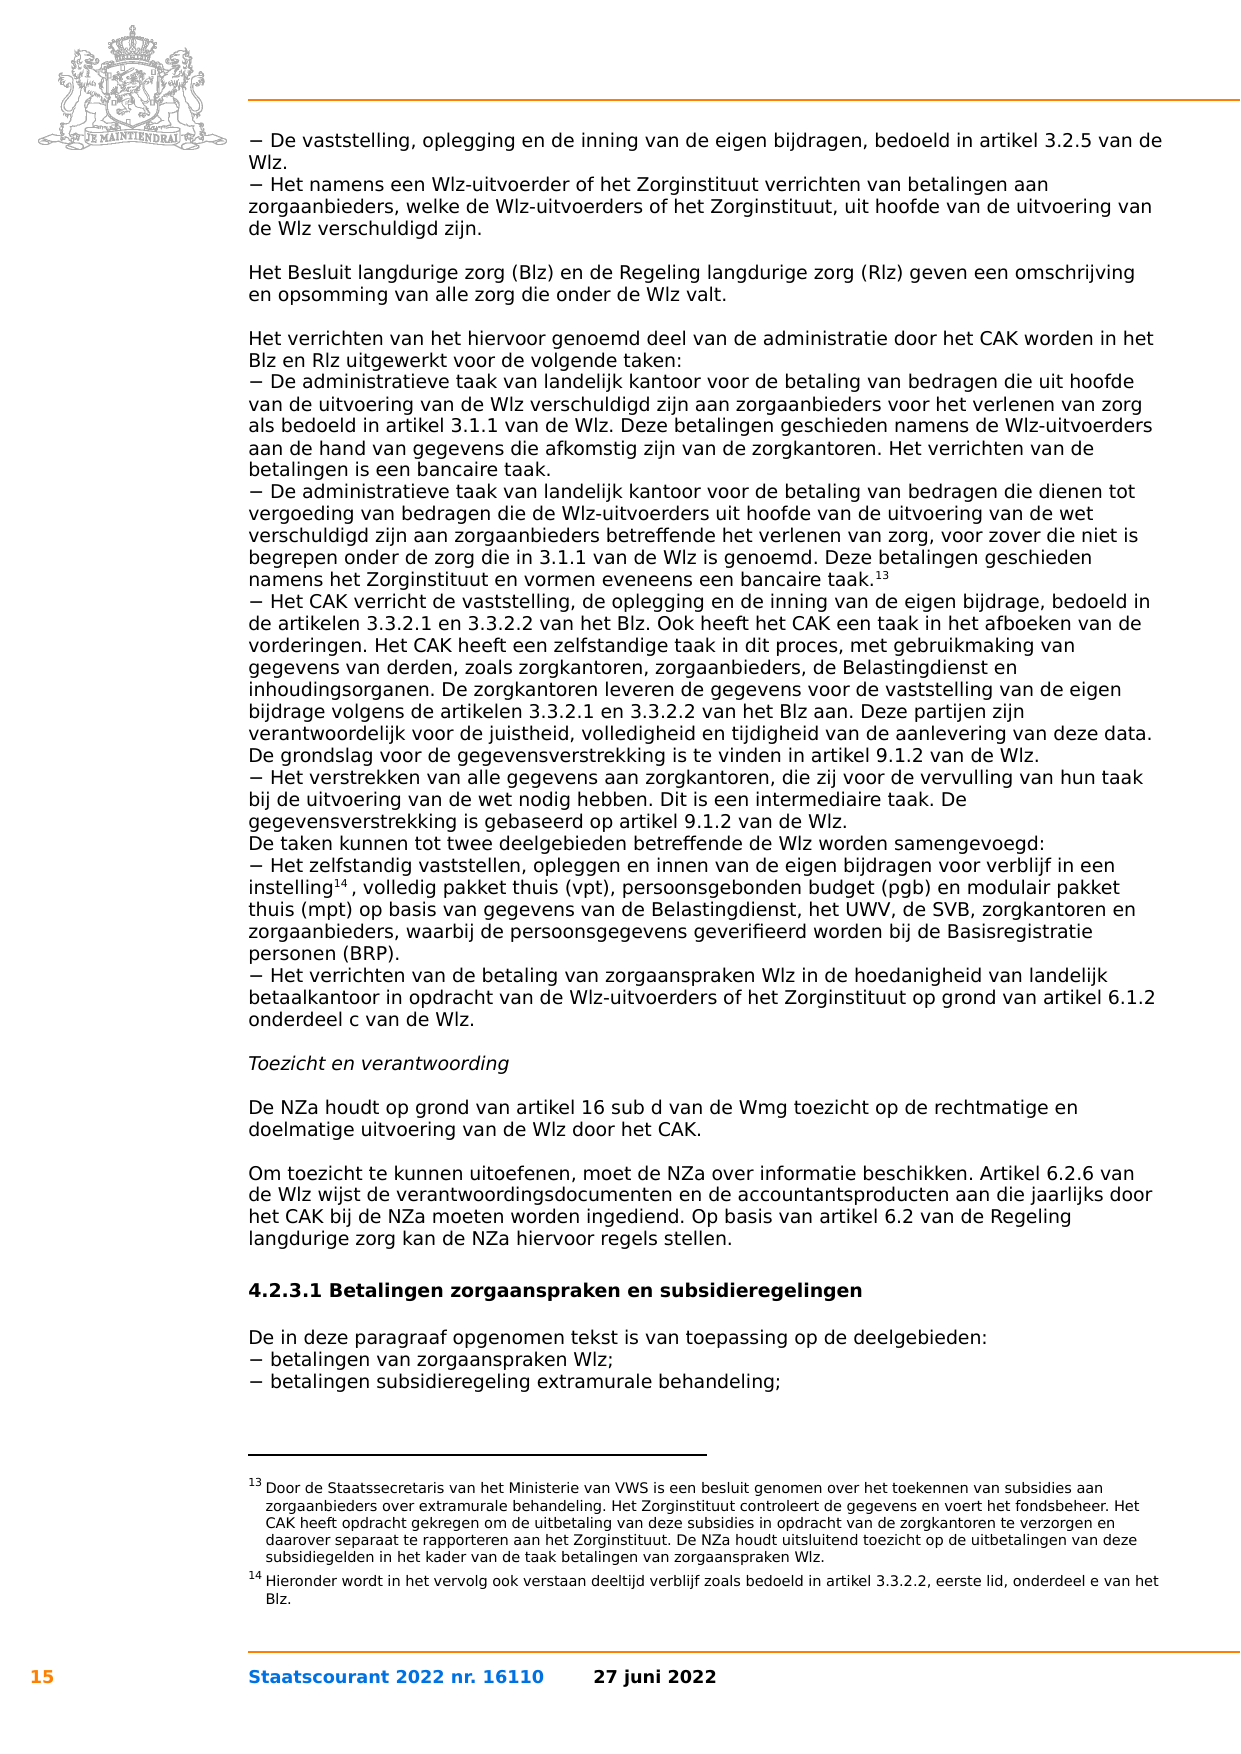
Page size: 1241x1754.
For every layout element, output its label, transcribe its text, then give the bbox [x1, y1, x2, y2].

text − Het namens een Wlz-uitvoerder of het Zorginstituut verrichten van betalingen aan zorgaanbieders, welke de Wlz-uitvoerders of het Zorginstituut, uit hoofde van de uitvoering van de Wlz verschuldigd zijn. [248, 174, 1163, 240]
text − De administratieve taak van landelijk kantoor voor de betaling van bedragen die dienen tot vergoeding van bedragen die de Wlz-uitvoerders uit hoofde van de uitvoering van de wet verschuldigd zijn aan zorgaanbieders betreffende het verlenen van zorg, voor zover die niet is begrepen onder de zorg die in 3.1.1 van de Wlz is genoemd. Deze betalingen geschieden namens het Zorginstituut en vormen eveneens een bancaire taak. [248, 481, 1163, 591]
text − Het verstrekken van alle gegevens aan zorgkantoren, die zij voor de vervulling van hun taak bij de uitvoering van de wet nodig hebben. Dit is een intermediaire taak. De gegevensverstrekking is gebaseerd op artikel 9.1.2 van de Wlz. [248, 767, 1163, 833]
text De taken kunnen tot twee deelgebieden betreffende de Wlz worden samengevoegd: [248, 833, 1163, 855]
text − betalingen van zorgaanspraken Wlz; [248, 1349, 1163, 1371]
text − Het zelfstandig vaststellen, opleggen en innen van de eigen bijdragen voor verblijf in een instelling, volledig pakket thuis (vpt), persoonsgebonden budget (pgb) en modulair pakket thuis (mpt) op basis van gegevens van de Belastingdienst, het UWV, de SVB, zorgkantoren en zorgaanbieders, waarbij de persoonsgegevens geverifieerd worden bij de Basisregistratie personen (BRP). [248, 855, 1163, 965]
text − betalingen subsidieregeling extramurale behandeling; [248, 1371, 1163, 1393]
text Het Besluit langdurige zorg (Blz) en de Regeling langdurige zorg (Rlz) geven een omschrijving en opsomming van alle zorg die onder de Wlz valt. [248, 262, 1163, 306]
text − Het CAK verricht de vaststelling, de oplegging en de inning van de eigen bijdrage, bedoeld in de artikelen 3.3.2.1 en 3.3.2.2 van het Blz. Ook heeft het CAK een taak in het afboeken van de vorderingen. Het CAK heeft een zelfstandige taak in dit proces, met gebruikmaking van gegevens van derden, zoals zorgkantoren, zorgaanbieders, de Belastingdienst en inhoudingsorganen. De zorgkantoren leveren de gegevens voor de vaststelling van de eigen bijdrage volgens de artikelen 3.3.2.1 en 3.3.2.2 van het Blz aan. Deze partijen zijn verantwoordelijk voor de juistheid, volledigheid en tijdigheid van de aanlevering van deze data. De grondslag voor de gegevensverstrekking is te vinden in artikel 9.1.2 van de Wlz. [248, 591, 1163, 767]
text Het verrichten van het hiervoor genoemd deel van de administratie door het CAK worden in het Blz en Rlz uitgewerkt voor de volgende taken: [248, 327, 1163, 371]
picture [38, 25, 227, 150]
text − De administratieve taak van landelijk kantoor voor de betaling van bedragen die uit hoofde van de uitvoering van de Wlz verschuldigd zijn aan zorgaanbieders voor het verlenen van zorg als bedoeld in artikel 3.1.1 van de Wlz. Deze betalingen geschieden namens de Wlz-uitvoerders aan de hand van gegevens die afkomstig zijn van de zorgkantoren. Het verrichten van de betalingen is een bancaire taak. [248, 371, 1163, 481]
text Door de Staatssecretaris van het Ministerie van VWS is een besluit genomen over het toekennen van subsidies aan zorgaanbieders over extramurale behandeling. Het Zorginstituut controleert de gegevens en voert het fondsbeheer. Het CAK heeft opdracht gekregen om de uitbetaling van deze subsidies in opdracht van de zorgkantoren te verzorgen en daarover separaat te rapporteren aan het Zorginstituut. De NZa houdt uitsluitend toezicht op de uitbetalingen van deze subsidiegelden in het kader van de taak betalingen van zorgaanspraken Wlz. [248, 1476, 1163, 1566]
text Om toezicht te kunnen uitoefenen, moet de NZa over informatie beschikken. Artikel 6.2.6 van de Wlz wijst de verantwoordingsdocumenten en de accountantsproducten aan die jaarlijks door het CAK bij de NZa moeten worden ingediend. Op basis van artikel 6.2 van de Regeling langdurige zorg kan de NZa hiervoor regels stellen. [248, 1162, 1163, 1250]
text Hieronder wordt in het vervolg ook verstaan deeltijd verblijf zoals bedoeld in artikel 3.3.2.2, eerste lid, onderdeel e van het Blz. [248, 1569, 1163, 1608]
subtitle Toezicht en verantwoording [248, 1053, 1163, 1075]
text − Het verrichten van de betaling van zorgaanspraken Wlz in de hoedanigheid van landelijk betaalkantoor in opdracht van de Wlz-uitvoerders of het Zorginstituut op grond van artikel 6.1.2 onderdeel c van de Wlz. [248, 965, 1163, 1031]
text − De vaststelling, oplegging en de inning van de eigen bijdragen, bedoeld in artikel 3.2.5 van de Wlz. [248, 130, 1163, 174]
subtitle 4.2.3.1 Betalingen zorgaanspraken en subsidieregelingen [248, 1280, 1163, 1302]
text De NZa houdt op grond van artikel 16 sub d van de Wmg toezicht op de rechtmatige en doelmatige uitvoering van de Wlz door het CAK. [248, 1097, 1163, 1141]
text De in deze paragraaf opgenomen tekst is van toepassing op de deelgebieden: [248, 1327, 1163, 1349]
